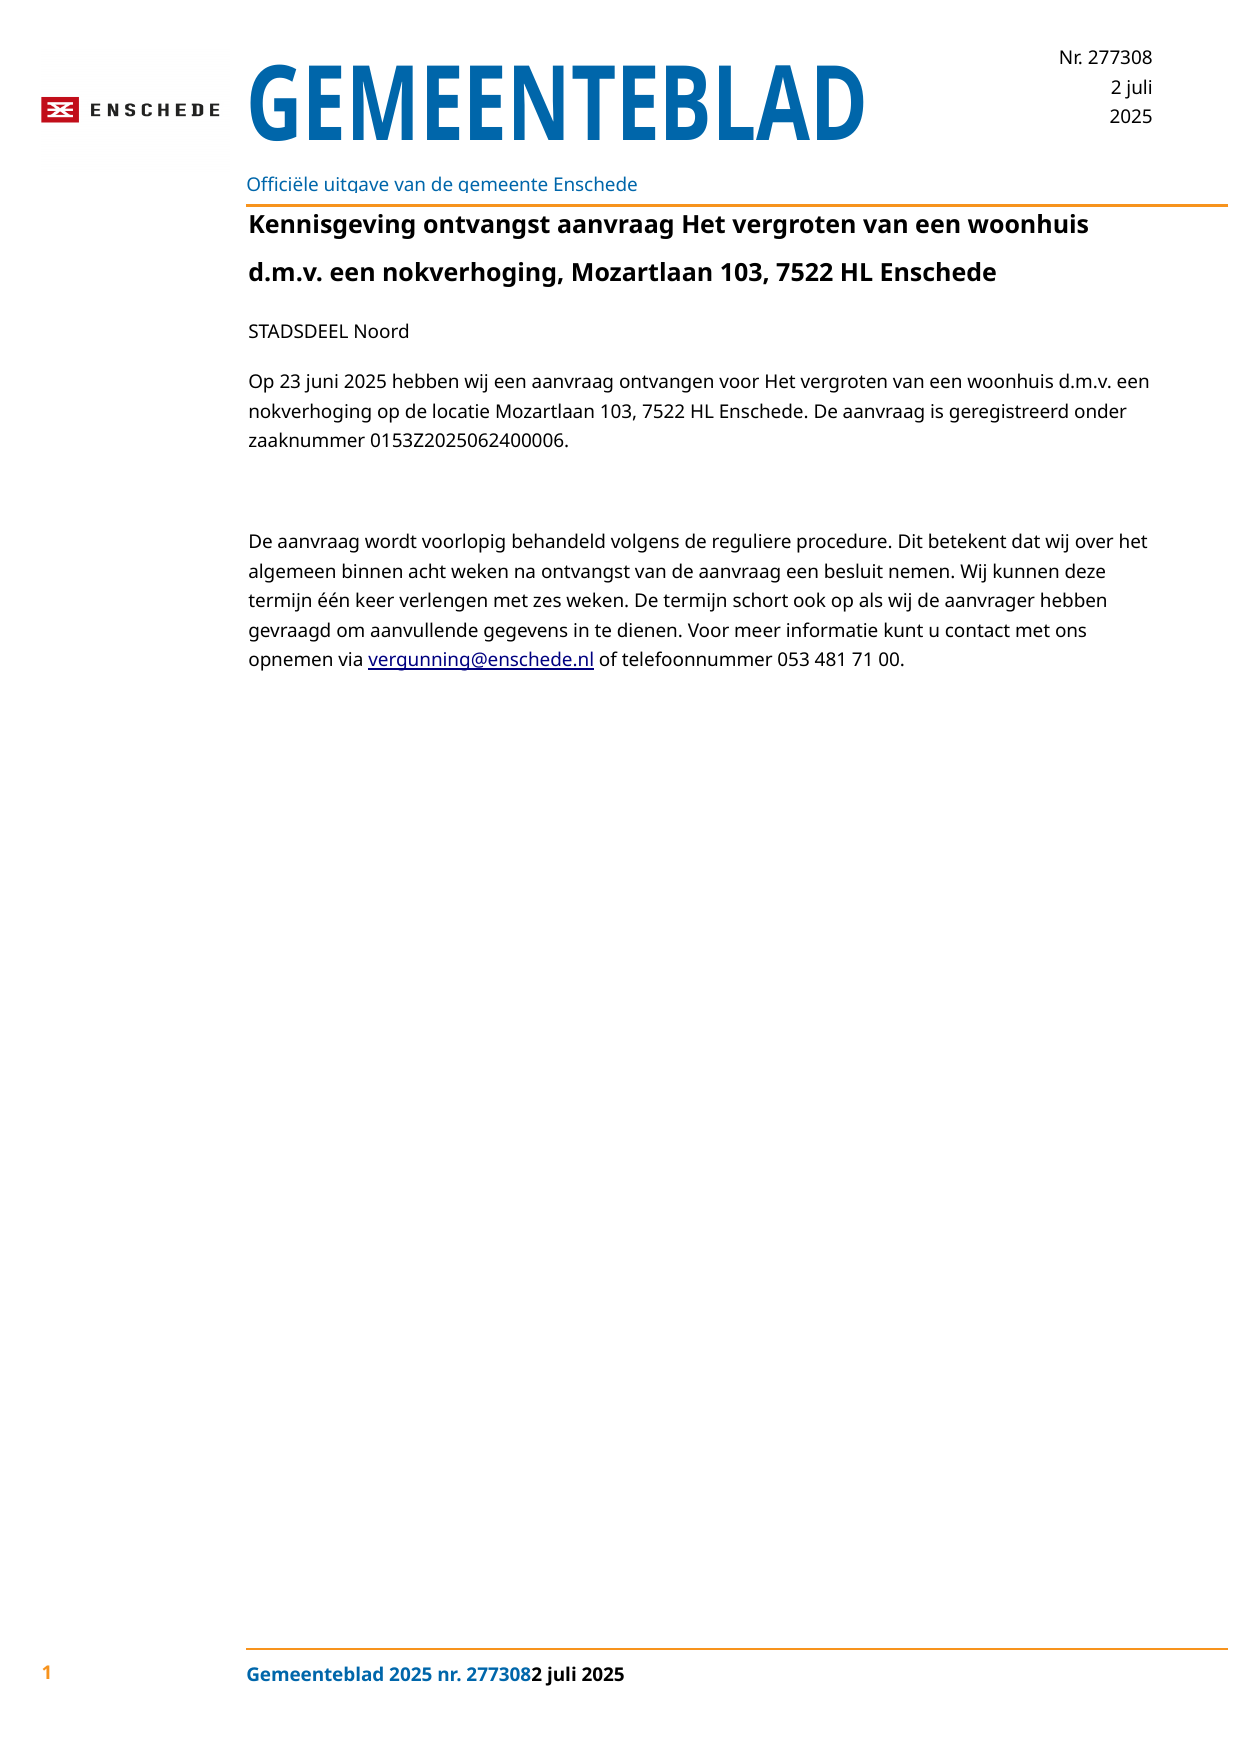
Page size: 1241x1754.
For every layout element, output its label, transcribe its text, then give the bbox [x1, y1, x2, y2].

picture [41, 47, 231, 172]
text STADSDEEL Noord [248, 318, 1152, 344]
text Op 23 juni 2025 hebben wij een aanvraag ontvangen voor Het vergroten van een woonhuis d.m.v. een nokverhoging op de locatie Mozartlaan 103, 7522 HL Enschede. De aanvraag is geregistreerd onder zaaknummer 0153Z2025062400006. [248, 368, 1152, 453]
text Kennisgeving ontvangst aanvraag Het vergroten van een woonhuis d.m.v. een nokverhoging, Mozartlaan 103, 7522 HL Enschede [248, 207, 1152, 288]
text De aanvraag wordt voorlopig behandeld volgens de reguliere procedure. Dit betekent dat wij over het algemeen binnen acht weken na ontvangst van de aanvraag een besluit nemen. Wij kunnen deze termijn één keer verlengen met zes weken. De termijn schort ook op als wij de aanvrager hebben gevraagd om aanvullende gegevens in te dienen. Voor meer informatie kunt u contact met ons opnemen via vergunning@enschede.nl of telefoonnummer 053 481 71 00. [248, 528, 1152, 672]
